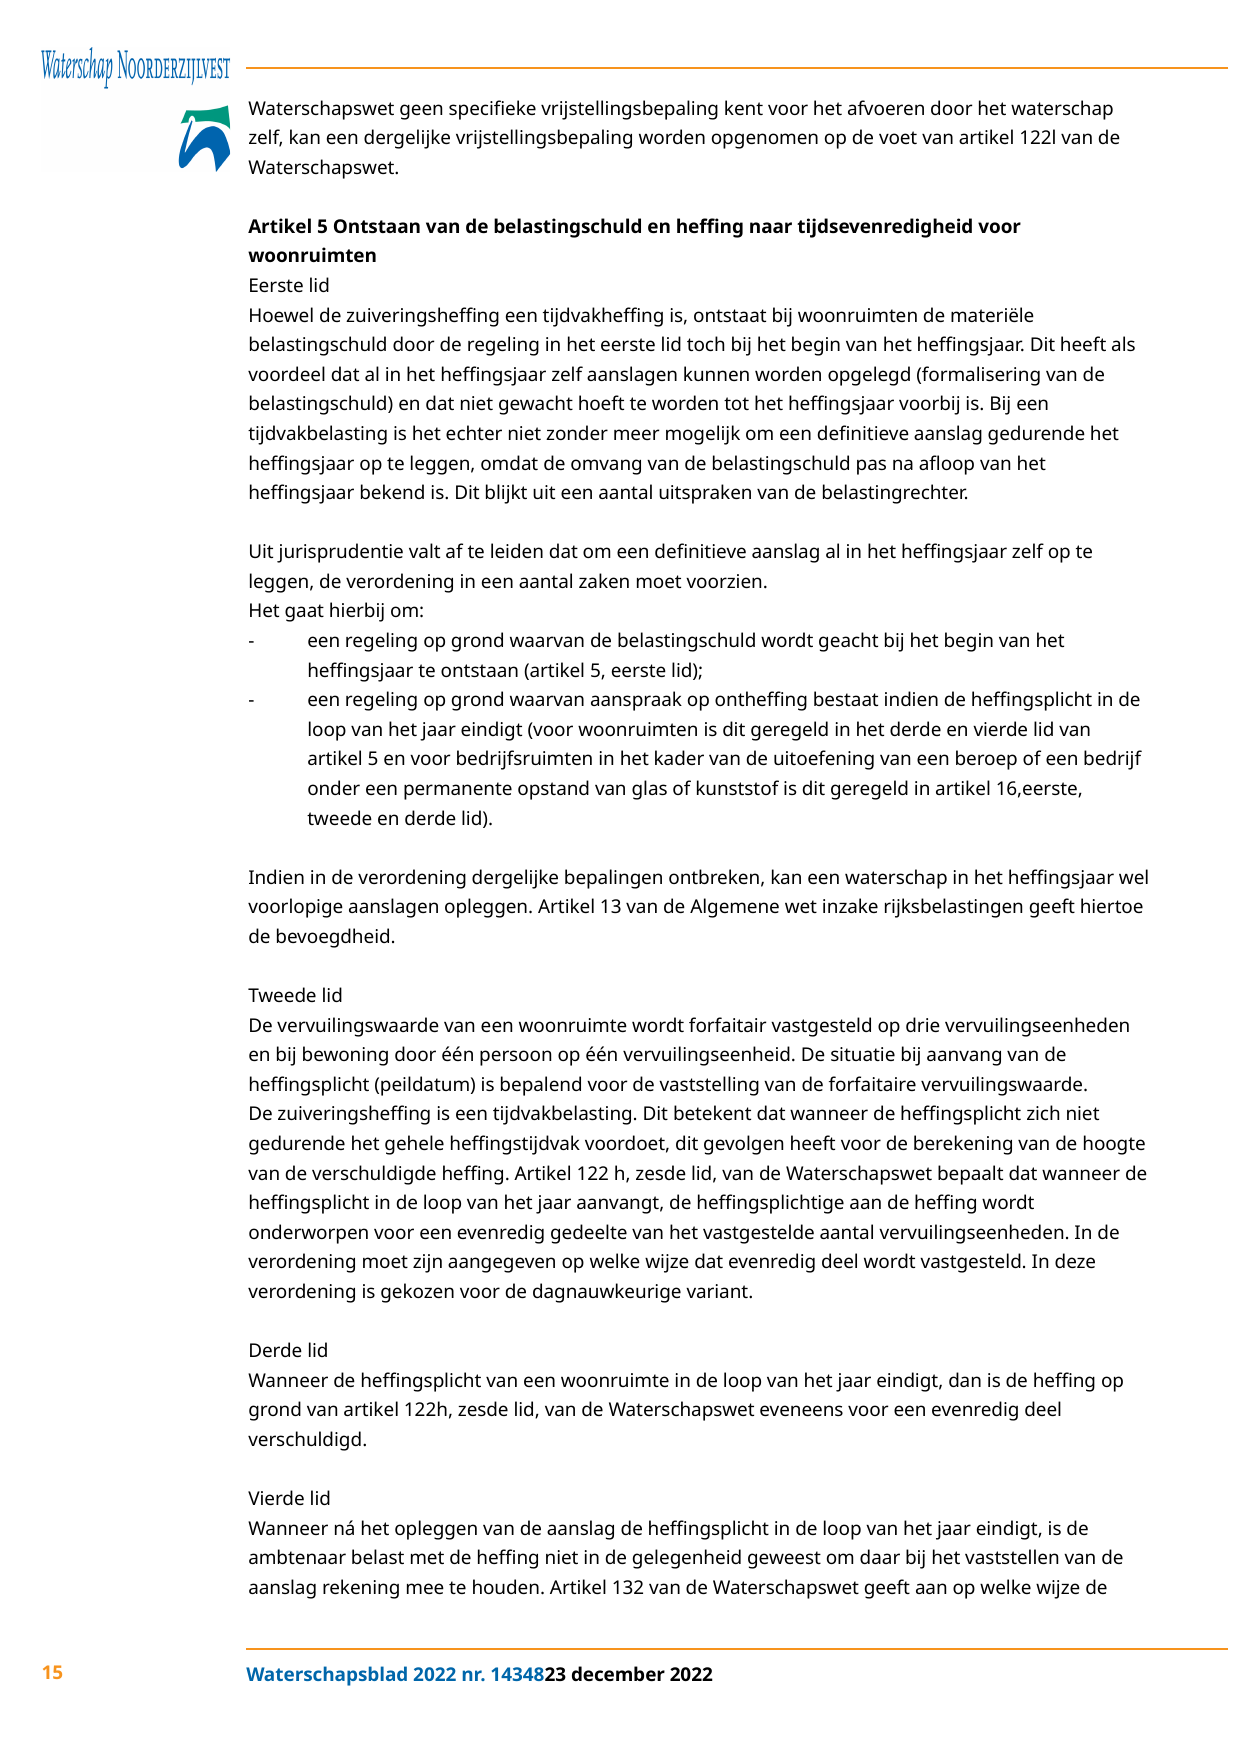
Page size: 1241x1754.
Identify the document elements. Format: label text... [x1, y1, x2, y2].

text Tweede lid [248, 982, 1152, 1008]
text Waterschapswet geen specifieke vrijstellingsbepaling kent voor het afvoeren door het waterschap zelf, kan een dergelijke vrijstellingsbepaling worden opgenomen op de voet van artikel 122l van de Waterschapswet. [248, 95, 1152, 180]
text Wanneer ná het opleggen van de aanslag de heffingsplicht in de loop van het jaar eindigt, is de ambtenaar belast met de heffing niet in de gelegenheid geweest om daar bij het vaststellen van de aanslag rekening mee te houden. Artikel 132 van de Waterschapswet geeft aan op welke wijze de [248, 1515, 1152, 1600]
list een regeling op grond waarvan de belastingschuld wordt geacht bij het begin van het heffingsjaar te ontstaan (artikel 5, eerste lid); [248, 627, 1152, 683]
text Artikel 5 Ontstaan van de belastingschuld en heffing naar tijdsevenredigheid voor woonruimten [248, 213, 1152, 268]
text De vervuilingswaarde van een woonruimte wordt forfaitair vastgesteld op drie vervuilingseenheden en bij bewoning door één persoon op één vervuilingseenheid. De situatie bij aanvang van de heffingsplicht (peildatum) is bepalend voor de vaststelling van de forfaitaire vervuilingswaarde. [248, 1012, 1152, 1097]
list een regeling op grond waarvan aanspraak op ontheffing bestaat indien de heffingsplicht in de loop van het jaar eindigt (voor woonruimten is dit geregeld in het derde en vierde lid van artikel 5 en voor bedrijfsruimten in het kader van de uitoefening van een beroep of een bedrijf onder een permanente opstand van glas of kunststof is dit geregeld in artikel 16,eerste, tweede en derde lid). [248, 686, 1152, 831]
text Derde lid [248, 1337, 1152, 1363]
text Wanneer de heffingsplicht van een woonruimte in de loop van het jaar eindigt, dan is de heffing op grond van artikel 122h, zesde lid, van de Waterschapswet eveneens voor een evenredig deel verschuldigd. [248, 1367, 1152, 1452]
text De zuiveringsheffing is een tijdvakbelasting. Dit betekent dat wanneer de heffingsplicht zich niet gedurende het gehele heffingstijdvak voordoet, dit gevolgen heeft voor de berekening van de hoogte van de verschuldigde heffing. Artikel 122 h, zesde lid, van de Waterschapswet bepaalt dat wanneer de heffingsplicht in de loop van het jaar aanvangt, de heffingsplichtige aan de heffing wordt onderworpen voor een evenredig gedeelte van het vastgestelde aantal vervuilingseenheden. In de verordening moet zijn aangegeven op welke wijze dat evenredig deel wordt vastgesteld. In deze verordening is gekozen voor de dagnauwkeurige variant. [248, 1101, 1152, 1304]
text Hoewel de zuiveringsheffing een tijdvakheffing is, ontstaat bij woonruimten de materiële belastingschuld door de regeling in het eerste lid toch bij het begin van het heffingsjaar. Dit heeft als voordeel dat al in het heffingsjaar zelf aanslagen kunnen worden opgelegd (formalisering van de belastingschuld) en dat niet gewacht hoeft te worden tot het heffingsjaar voorbij is. Bij een tijdvakbelasting is het echter niet zonder meer mogelijk om een definitieve aanslag gedurende het heffingsjaar op te leggen, omdat de omvang van de belastingschuld pas na afloop van het heffingsjaar bekend is. Dit blijkt uit een aantal uitspraken van de belastingrechter. [248, 302, 1152, 505]
text Uit jurisprudentie valt af te leiden dat om een definitieve aanslag al in het heffingsjaar zelf op te leggen, de verordening in een aantal zaken moet voorzien. [248, 538, 1152, 594]
text Het gaat hierbij om: [248, 598, 1152, 623]
text Indien in de verordening dergelijke bepalingen ontbreken, kan een waterschap in het heffingsjaar wel voorlopige aanslagen opleggen. Artikel 13 van de Algemene wet inzake rijksbelastingen geeft hiertoe de bevoegdheid. [248, 864, 1152, 949]
text Vierde lid [248, 1485, 1152, 1511]
text Eerste lid [248, 272, 1152, 298]
picture [41, 47, 231, 172]
